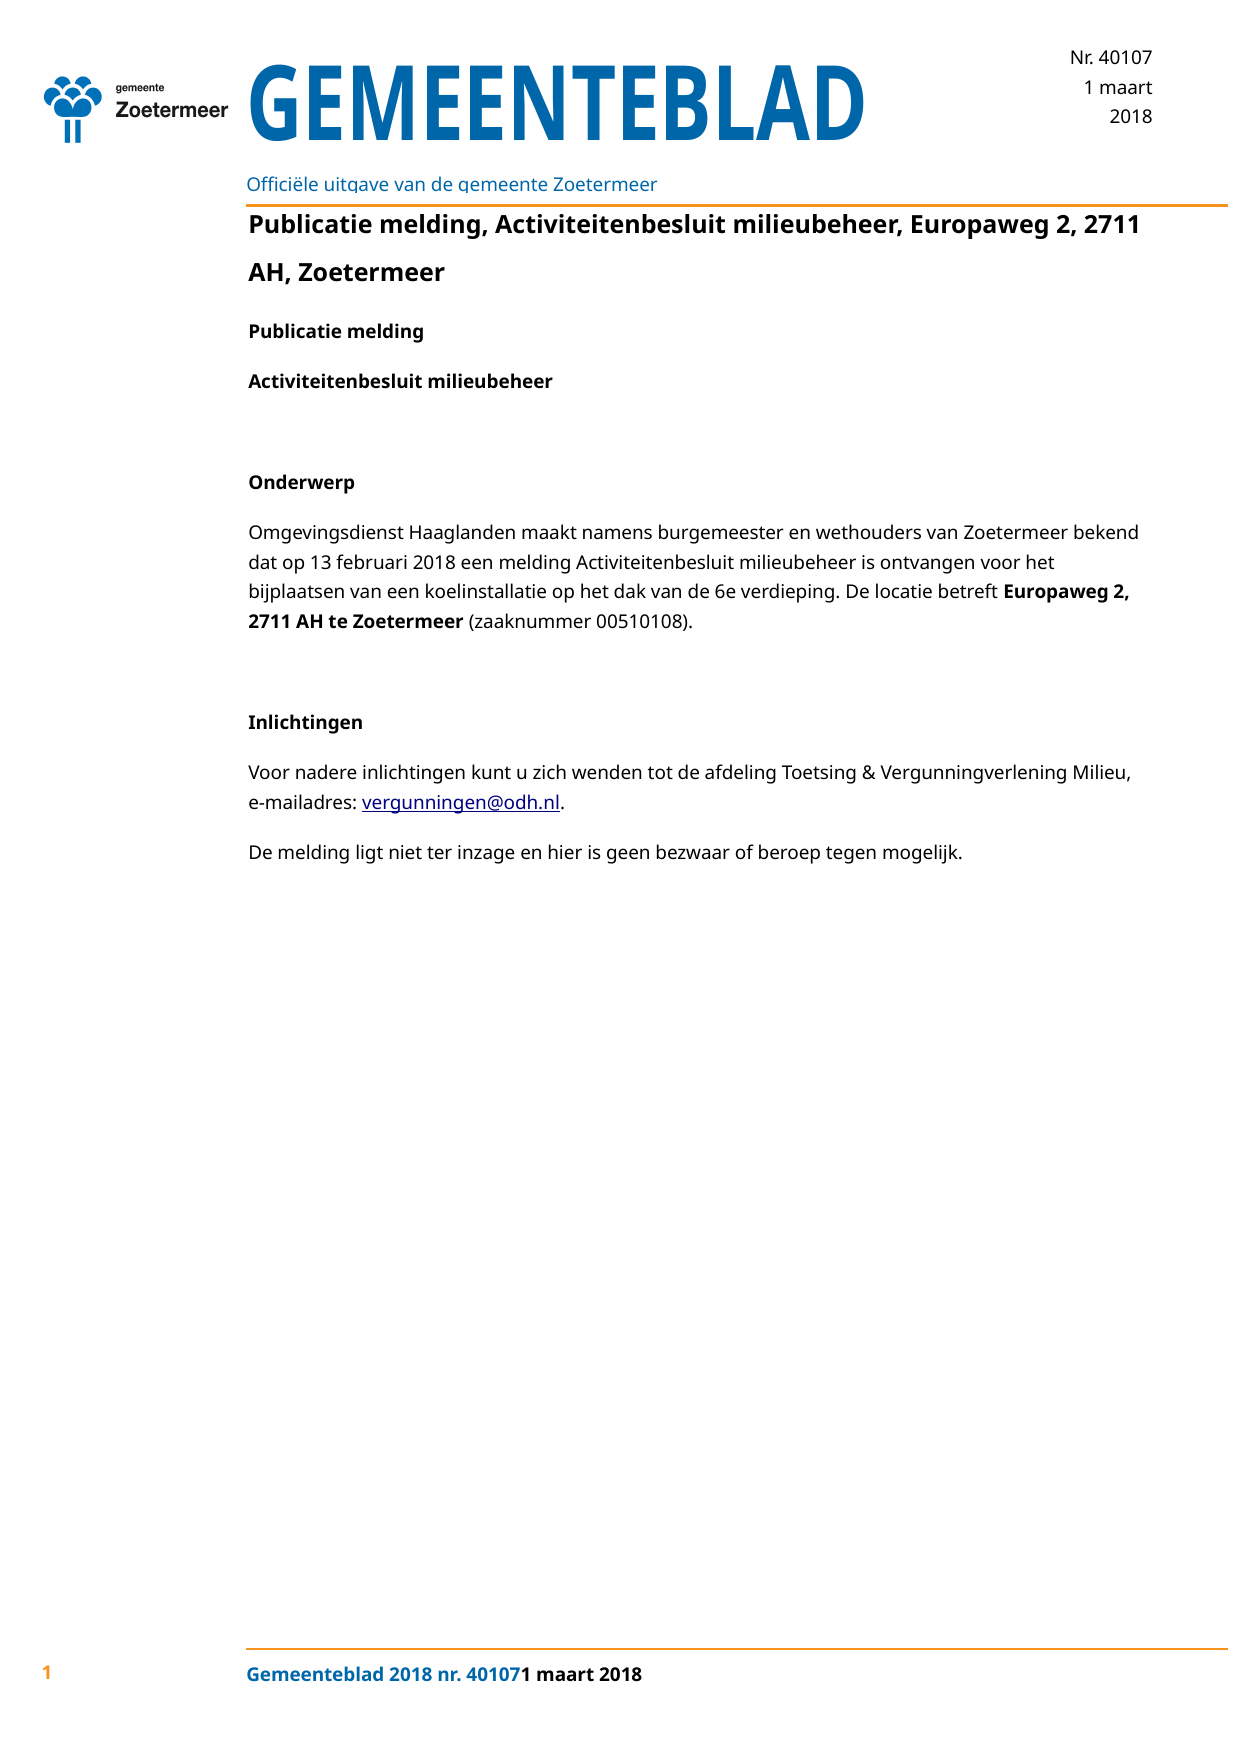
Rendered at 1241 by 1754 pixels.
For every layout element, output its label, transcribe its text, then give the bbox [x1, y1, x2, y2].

text Omgevingsdienst Haaglanden maakt namens burgemeester en wethouders van Zoetermeer bekend dat op 13 februari 2018 een melding Activiteitenbesluit milieubeheer is ontvangen voor het bijplaatsen van een koelinstallatie op het dak van de 6e verdieping. De locatie betreft Europaweg 2, 2711 AH te Zoetermeer (zaaknummer 00510108). [248, 519, 1152, 634]
picture [41, 47, 231, 172]
text Onderwerp [248, 469, 1152, 495]
text Inlichtingen [248, 709, 1152, 735]
text De melding ligt niet ter inzage en hier is geen bezwaar of beroep tegen mogelijk. [248, 839, 1152, 865]
text Publicatie melding, Activiteitenbesluit milieubeheer, Europaweg 2, 2711 AH, Zoetermeer [248, 207, 1152, 288]
text Activiteitenbesluit milieubeheer [248, 368, 1152, 394]
text Voor nadere inlichtingen kunt u zich wenden tot de afdeling Toetsing & Vergunningverlening Milieu, e-mailadres: vergunningen@odh.nl. [248, 759, 1152, 815]
text Publicatie melding [248, 318, 1152, 344]
